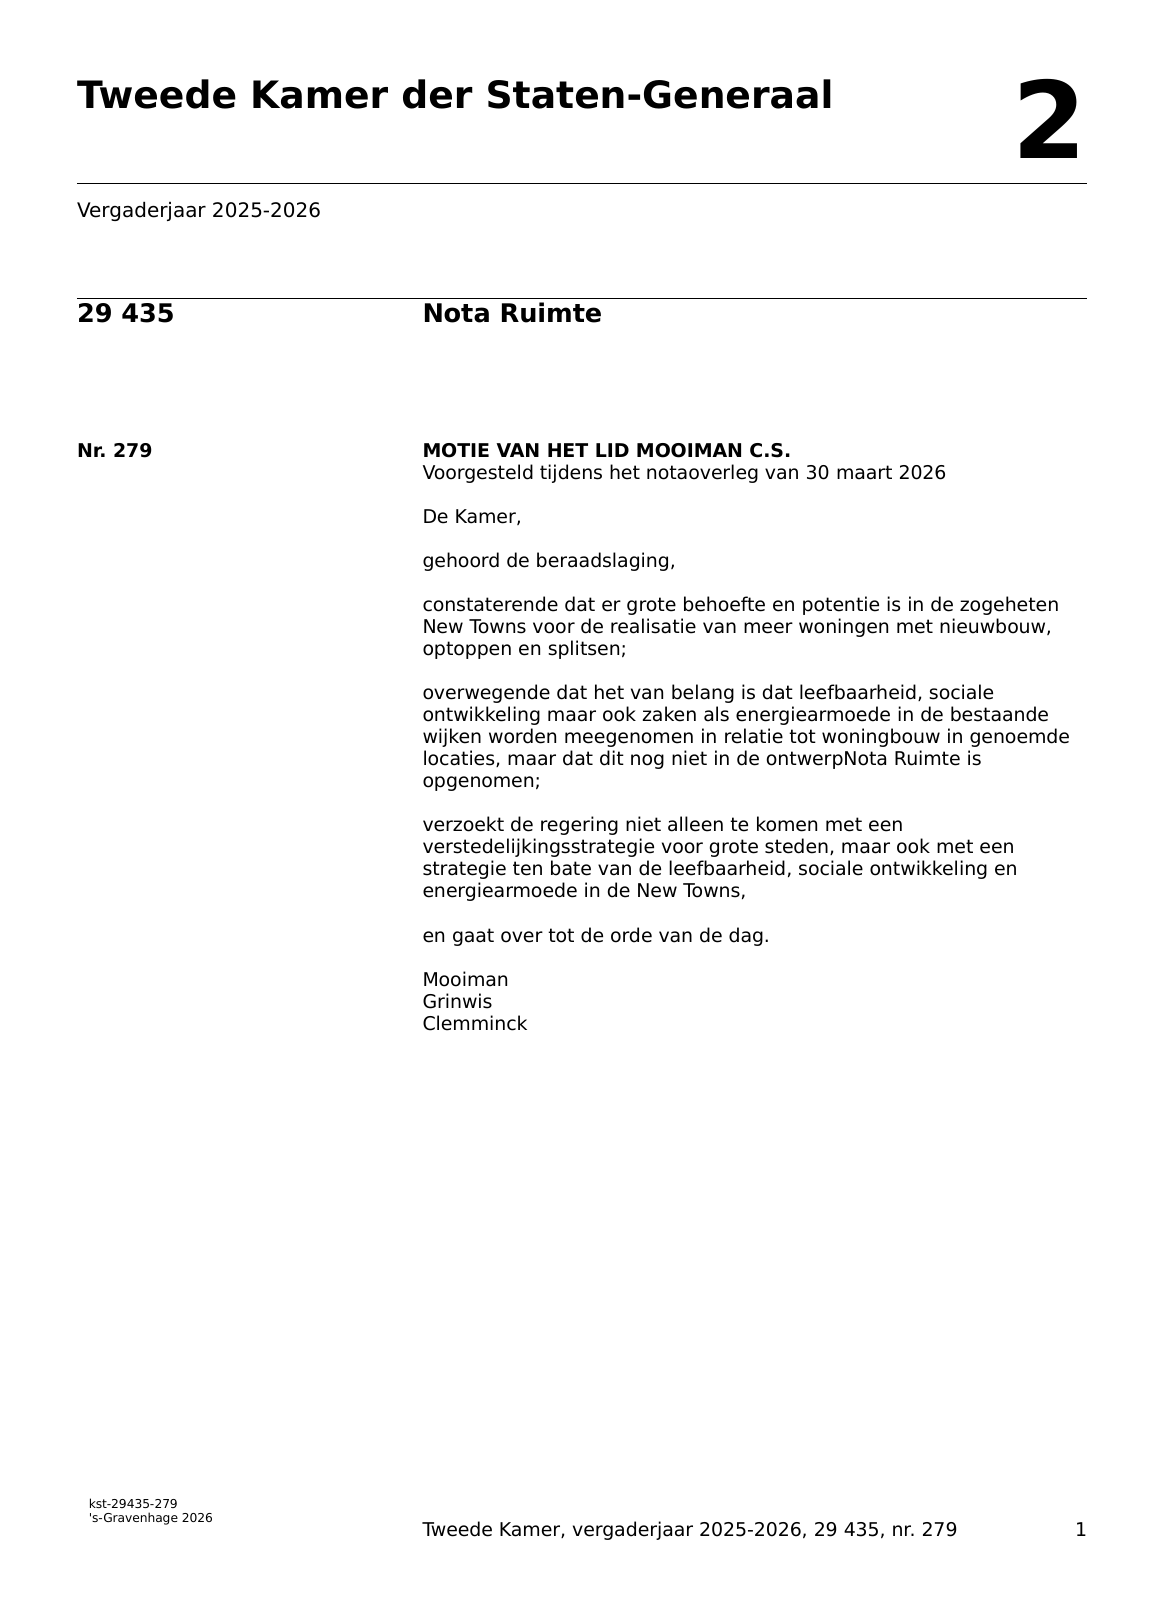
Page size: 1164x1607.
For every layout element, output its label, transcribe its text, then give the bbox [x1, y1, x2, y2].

text 's-Gravenhage 2026 [88, 1511, 323, 1525]
text verzoekt de regering niet alleen te komen met een verstedelijkingsstrategie voor grote steden, maar ook met een strategie ten bate van de leefbaarheid, sociale ontwikkeling en energiearmoede in de New Towns, [422, 814, 1087, 902]
text gehoord de beraadslaging, [422, 550, 1087, 572]
text constaterende dat er grote behoefte en potentie is in de zogeheten New Towns voor de realisatie van meer woningen met nieuwbouw, optoppen en splitsen; [422, 594, 1087, 660]
text Mooiman [422, 969, 1087, 991]
text en gaat over tot de orde van de dag. [422, 924, 1087, 946]
text Clemminck [422, 1013, 1087, 1034]
subtitle 29 435 Nota Ruimte [77, 299, 1087, 329]
text kst-29435-279 [88, 1497, 323, 1511]
table_header 2 [886, 59, 1087, 183]
subtitle Nr. 279 MOTIE VAN HET LID MOOIMAN C.S. [77, 440, 1087, 462]
table_cell Vergaderjaar 2025-2026 [77, 184, 1087, 298]
text Grinwis [422, 991, 1087, 1013]
text De Kamer, [422, 506, 1087, 528]
text Voorgesteld tijdens het notaoverleg van 30 maart 2026 [422, 462, 1087, 484]
table_header Tweede Kamer der Staten-Generaal [77, 59, 886, 183]
text overwegende dat het van belang is dat leefbaarheid, sociale ontwikkeling maar ook zaken als energiearmoede in de bestaande wijken worden meegenomen in relatie tot woningbouw in genoemde locaties, maar dat dit nog niet in de ontwerpNota Ruimte is opgenomen; [422, 682, 1087, 792]
